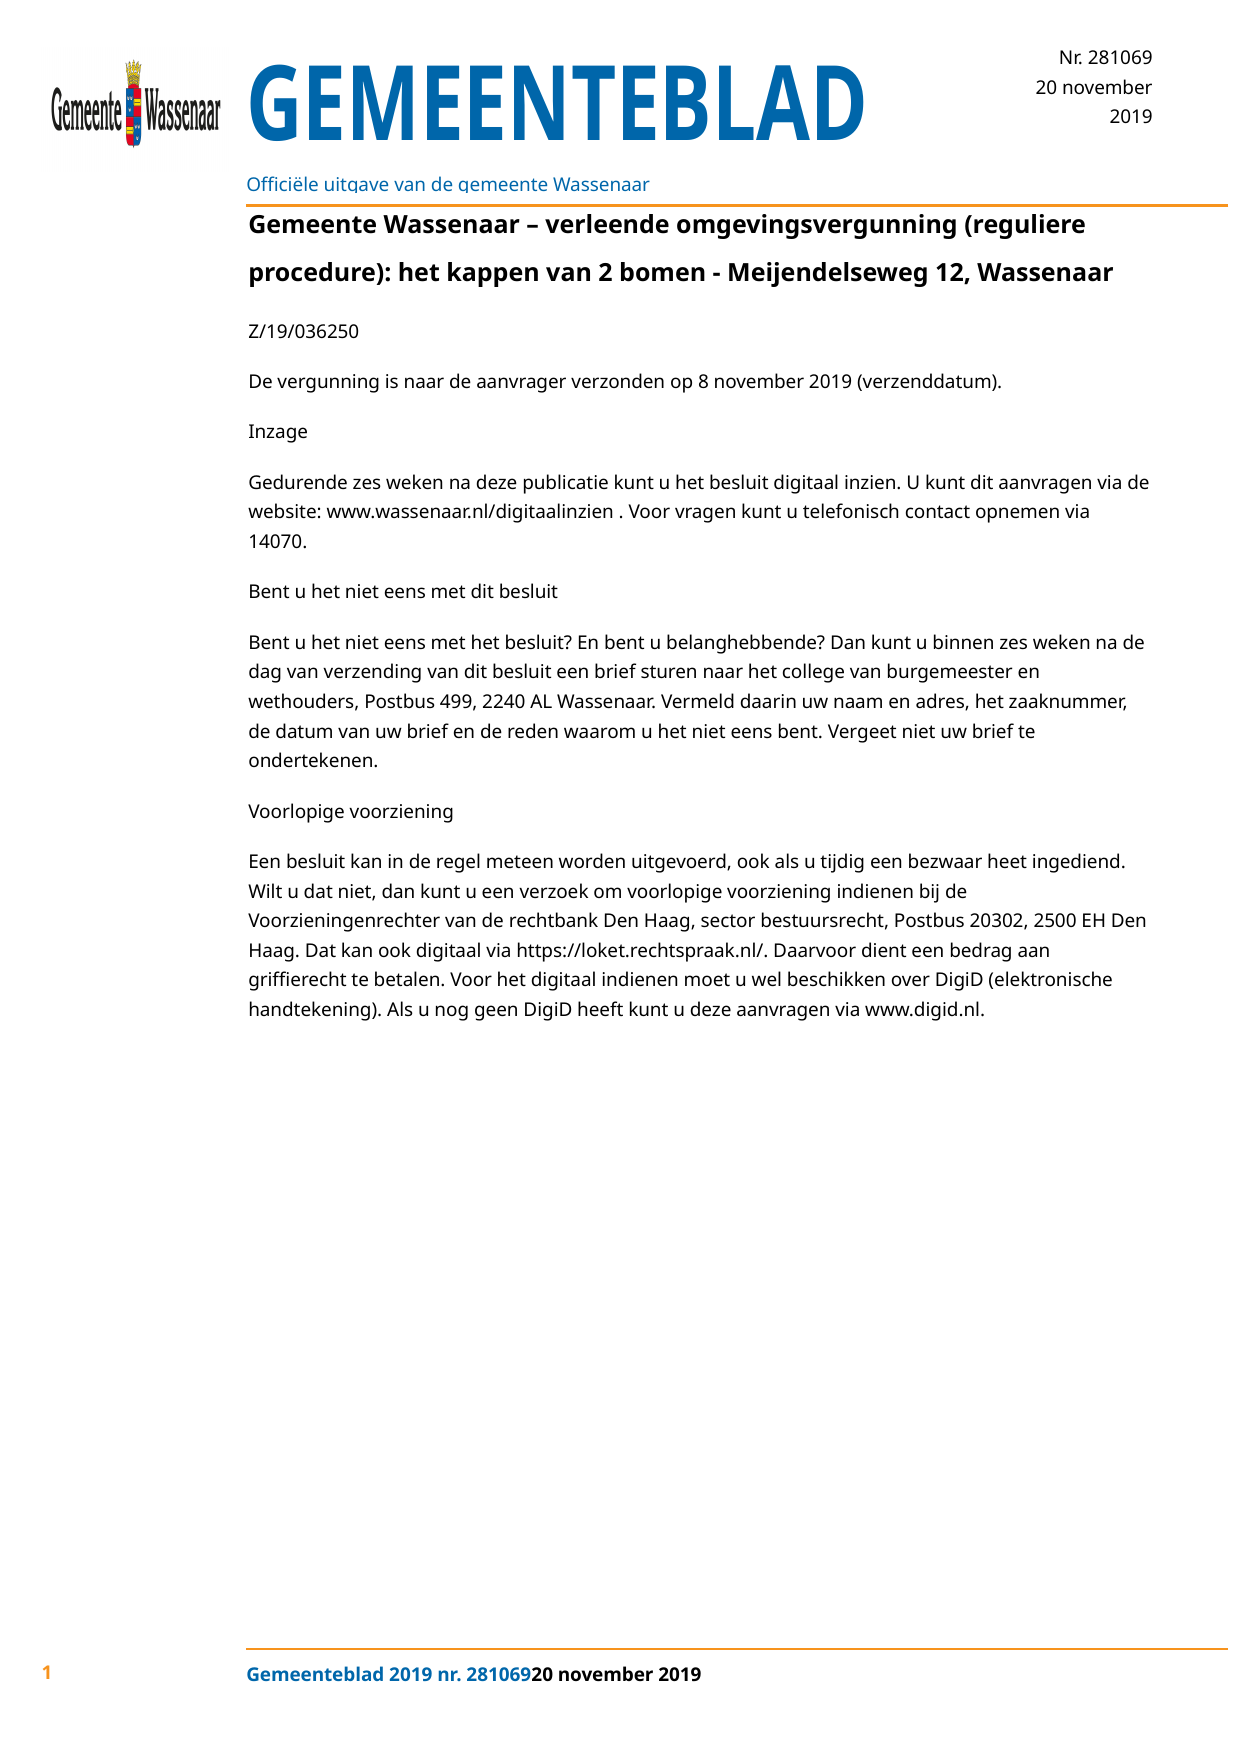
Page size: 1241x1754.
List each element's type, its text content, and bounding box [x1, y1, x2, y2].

text Voorlopige voorziening [248, 798, 1152, 824]
text Z/19/036250 [248, 318, 1152, 344]
text Gedurende zes weken na deze publicatie kunt u het besluit digitaal inzien. U kunt dit aanvragen via de website: www.wassenaar.nl/digitaalinzien . Voor vragen kunt u telefonisch contact opnemen via 14070. [248, 469, 1152, 554]
text Bent u het niet eens met dit besluit [248, 579, 1152, 604]
text Inzage [248, 419, 1152, 444]
text Een besluit kan in de regel meteen worden uitgevoerd, ook als u tijdig een bezwaar heet ingediend. Wilt u dat niet, dan kunt u een verzoek om voorlopige voorziening indienen bij de Voorzieningenrechter van de rechtbank Den Haag, sector bestuursrecht, Postbus 20302, 2500 EH Den Haag. Dat kan ook digitaal via https://loket.rechtspraak.nl/. Daarvoor dient een bedrag aan griffierecht te betalen. Voor het digitaal indienen moet u wel beschikken over DigiD (elektronische handtekening). Als u nog geen DigiD heeft kunt u deze aanvragen via www.digid.nl. [248, 848, 1152, 1022]
text Bent u het niet eens met het besluit? En bent u belanghebbende? Dan kunt u binnen zes weken na de dag van verzending van dit besluit een brief sturen naar het college van burgemeester en wethouders, Postbus 499, 2240 AL Wassenaar. Vermeld daarin uw naam en adres, het zaaknummer, de datum van uw brief en de reden waarom u het niet eens bent. Vergeet niet uw brief te ondertekenen. [248, 629, 1152, 773]
text De vergunning is naar de aanvrager verzonden op 8 november 2019 (verzenddatum). [248, 368, 1152, 394]
text Gemeente Wassenaar – verleende omgevingsvergunning (reguliere procedure): het kappen van 2 bomen - Meijendelseweg 12, Wassenaar [248, 207, 1152, 288]
picture [41, 47, 231, 172]
